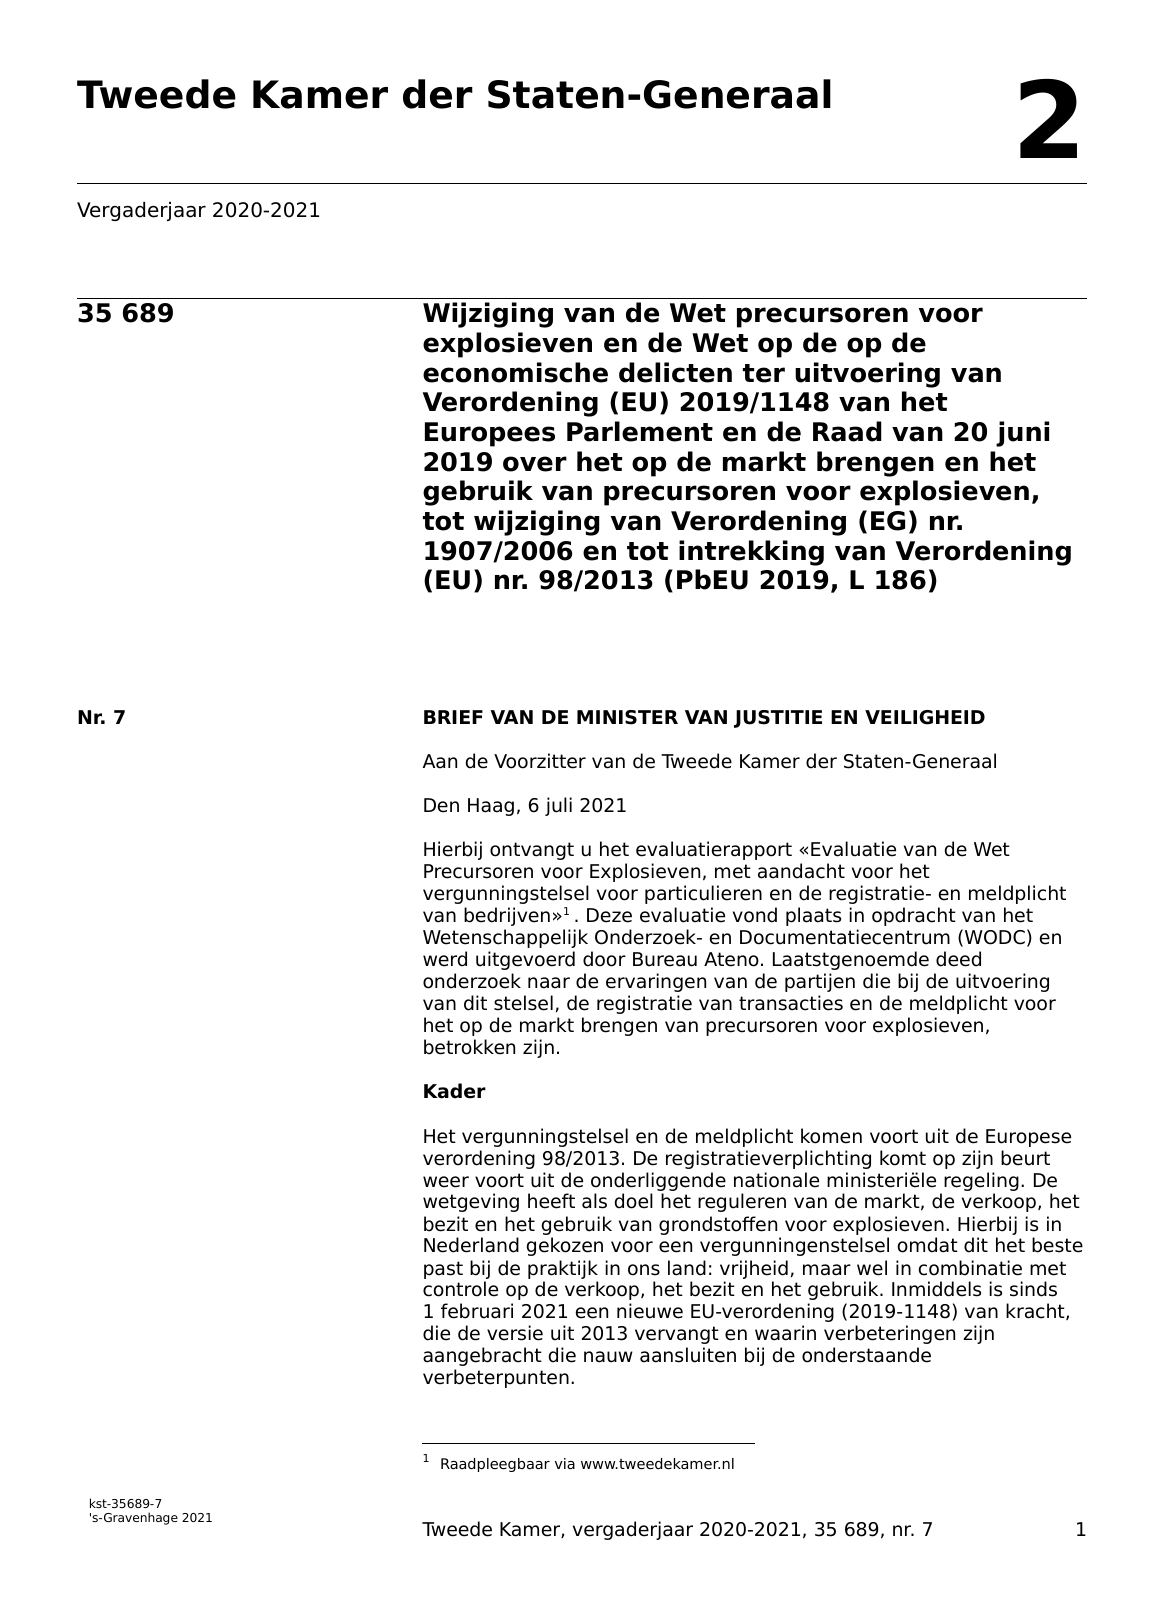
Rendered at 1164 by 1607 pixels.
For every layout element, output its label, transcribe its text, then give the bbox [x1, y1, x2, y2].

table_header Tweede Kamer der Staten-Generaal [77, 59, 886, 183]
text kst-35689-7 [88, 1497, 323, 1511]
text Raadpleegbaar via www.tweedekamer.nl [422, 1452, 1087, 1474]
text Hierbij ontvangt u het evaluatierapport «Evaluatie van de Wet Precursoren voor Explosieven, met aandacht voor het vergunningstelsel voor particulieren en de registratie- en meldplicht van bedrijven». Deze evaluatie vond plaats in opdracht van het Wetenschappelijk Onderzoek- en Documentatiecentrum (WODC) en werd uitgevoerd door Bureau Ateno. Laatstgenoemde deed onderzoek naar de ervaringen van de partijen die bij de uitvoering van dit stelsel, de registratie van transacties en de meldplicht voor het op de markt brengen van precursoren voor explosieven, betrokken zijn. [422, 839, 1087, 1059]
subtitle Kader [422, 1081, 1087, 1103]
table_cell Vergaderjaar 2020-2021 [77, 184, 1087, 298]
text 's-Gravenhage 2021 [88, 1511, 323, 1525]
text Het vergunningstelsel en de meldplicht komen voort uit de Europese verordening 98/2013. De registratieverplichting komt op zijn beurt weer voort uit de onderliggende nationale ministeriële regeling. De wetgeving heeft als doel het reguleren van de markt, de verkoop, het bezit en het gebruik van grondstoffen voor explosieven. Hierbij is in Nederland gekozen voor een vergunningenstelsel omdat dit het beste past bij de praktijk in ons land: vrijheid, maar wel in combinatie met controle op de verkoop, het bezit en het gebruik. Inmiddels is sinds 1 februari 2021 een nieuwe EU-verordening (2019-1148) van kracht, die de versie uit 2013 vervangt en waarin verbeteringen zijn aangebracht die nauw aansluiten bij de onderstaande verbeterpunten. [422, 1126, 1087, 1389]
table_header 2 [886, 59, 1087, 183]
text Aan de Voorzitter van de Tweede Kamer der Staten-Generaal [422, 751, 1087, 773]
subtitle Nr. 7 BRIEF VAN DE MINISTER VAN JUSTITIE EN VEILIGHEID [77, 707, 1087, 729]
text Den Haag, 6 juli 2021 [422, 795, 1087, 817]
subtitle 35 689 Wijziging van de Wet precursoren voor explosieven en de Wet op de op de economische delicten ter uitvoering van Verordening (EU) 2019/1148 van het Europees Parlement en de Raad van 20 juni 2019 over het op de markt brengen en het gebruik van precursoren voor explosieven, tot wijziging van Verordening (EG) nr. 1907/2006 en tot intrekking van Verordening (EU) nr. 98/2013 (PbEU 2019, L 186) [77, 299, 1087, 596]
